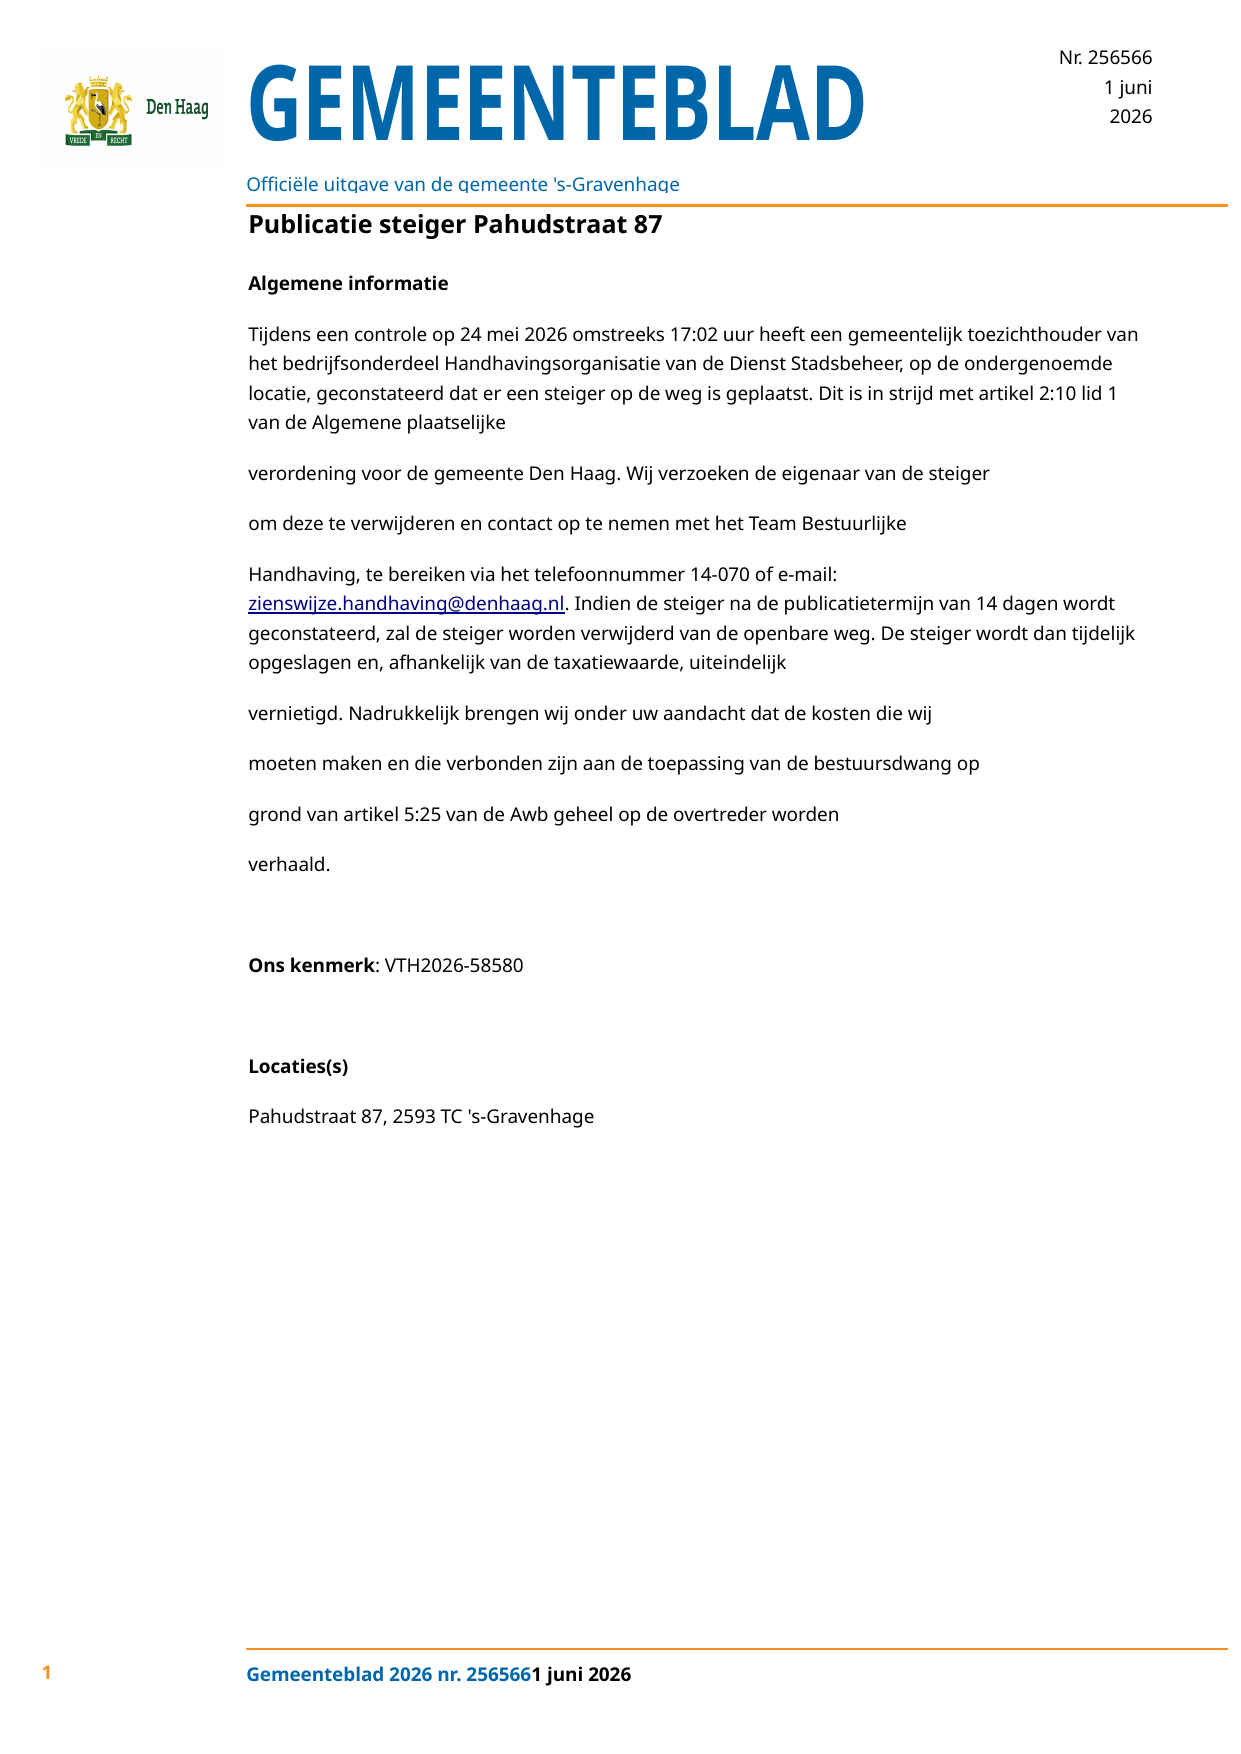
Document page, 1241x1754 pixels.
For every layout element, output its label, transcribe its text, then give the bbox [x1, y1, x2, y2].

text Pahudstraat 87, 2593 TC 's-Gravenhage [248, 1103, 1152, 1129]
text verordening voor de gemeente Den Haag. Wij verzoeken de eigenaar van de steiger [248, 460, 1152, 486]
text Algemene informatie [248, 270, 1152, 296]
text Tijdens een controle op 24 mei 2026 omstreeks 17:02 uur heeft een gemeentelijk toezichthouder van het bedrijfsonderdeel Handhavingsorganisatie van de Dienst Stadsbeheer, op de ondergenoemde locatie, geconstateerd dat er een steiger op de weg is geplaatst. Dit is in strijd met artikel 2:10 lid 1 van de Algemene plaatselijke [248, 321, 1152, 435]
text Locaties(s) [248, 1053, 1152, 1078]
text grond van artikel 5:25 van de Awb geheel op de overtreder worden [248, 801, 1152, 826]
text Publicatie steiger Pahudstraat 87 [248, 207, 1152, 241]
text Handhaving, te bereiken via het telefoonnummer 14-070 of e-mail: zienswijze.handhaving@denhaag.nl. Indien de steiger na de publicatietermijn van 14 dagen wordt geconstateerd, zal de steiger worden verwijderd van de openbare weg. De steiger wordt dan tijdelijk opgeslagen en, afhankelijk van de taxatiewaarde, uiteindelijk [248, 561, 1152, 675]
text moeten maken en die verbonden zijn aan de toepassing van de bestuursdwang op [248, 750, 1152, 776]
text om deze te verwijderen en contact op te nemen met het Team Bestuurlijke [248, 510, 1152, 536]
picture [41, 47, 231, 172]
text verhaald. [248, 851, 1152, 877]
text vernietigd. Nadrukkelijk brengen wij onder uw aandacht dat de kosten die wij [248, 700, 1152, 726]
text Ons kenmerk: VTH2026-58580 [248, 952, 1152, 978]
